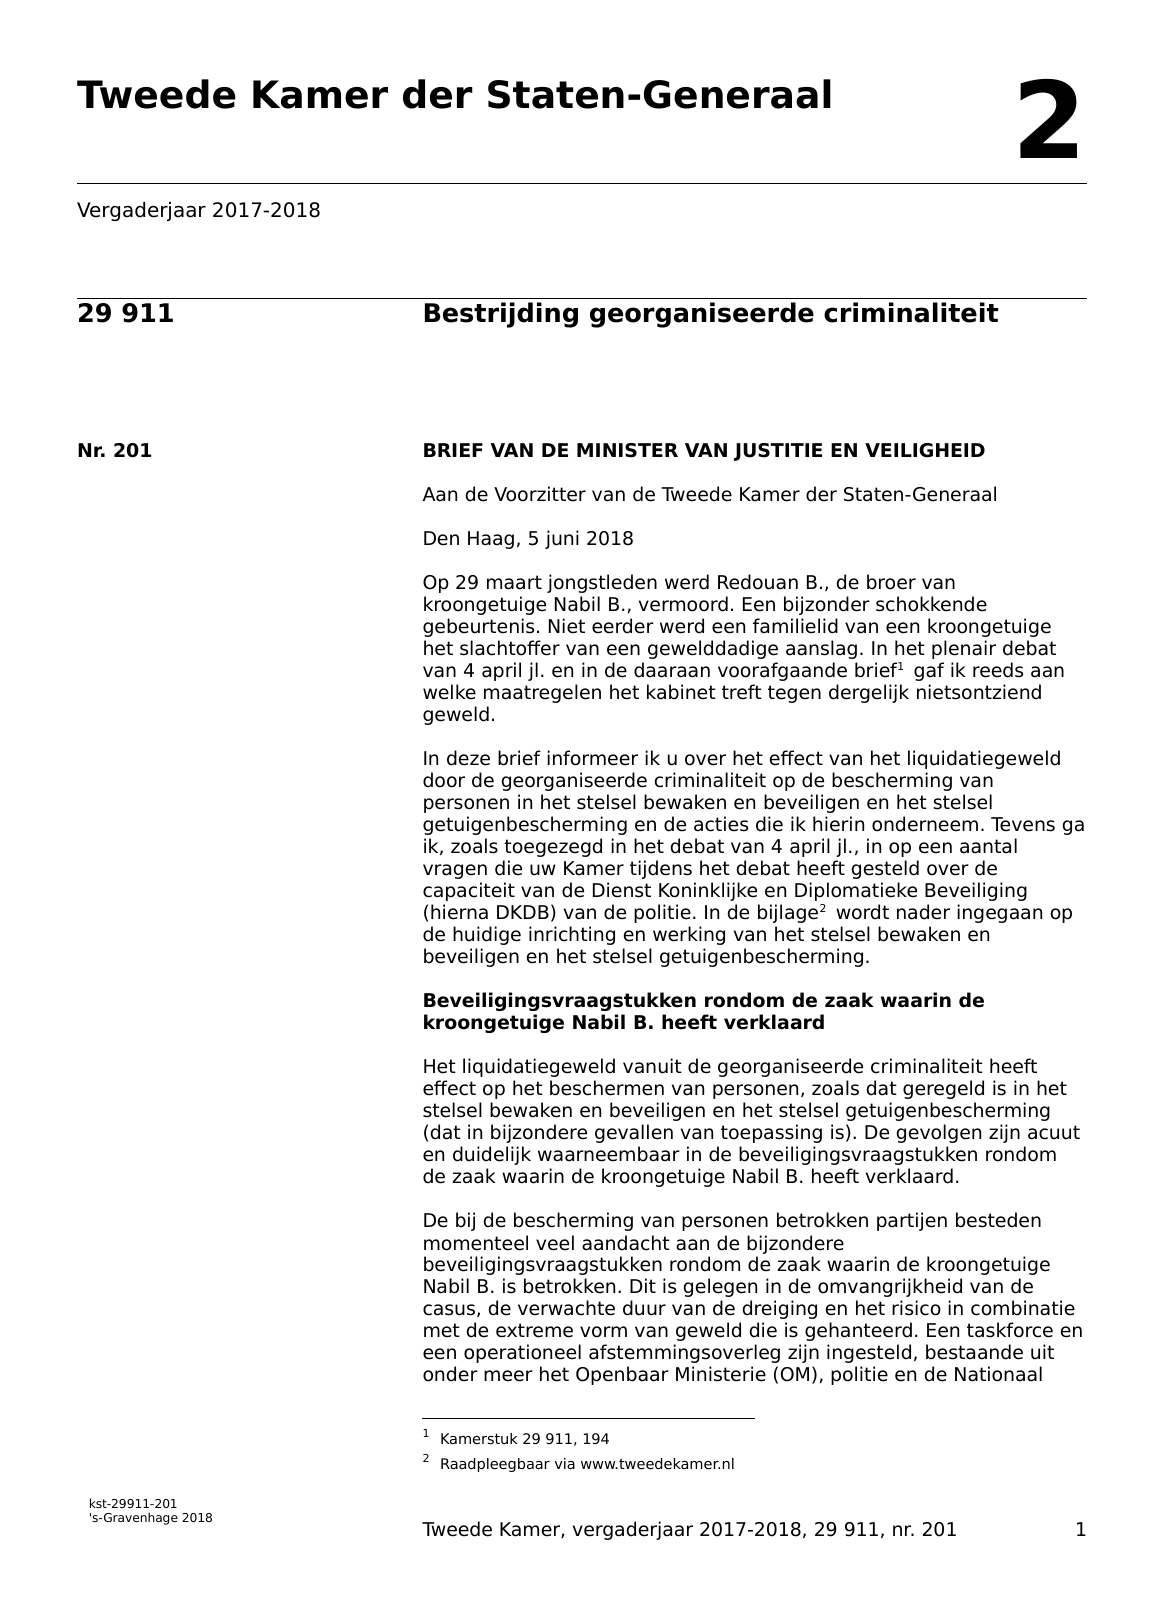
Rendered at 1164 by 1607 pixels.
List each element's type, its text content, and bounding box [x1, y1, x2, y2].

table_header Tweede Kamer der Staten-Generaal [77, 59, 886, 183]
text Op 29 maart jongstleden werd Redouan B., de broer van kroongetuige Nabil B., vermoord. Een bijzonder schokkende gebeurtenis. Niet eerder werd een familielid van een kroongetuige het slachtoffer van een gewelddadige aanslag. In het plenair debat van 4 april jl. en in de daaraan voorafgaande brief gaf ik reeds aan welke maatregelen het kabinet treft tegen dergelijk nietsontziend geweld. [422, 572, 1087, 726]
text In deze brief informeer ik u over het effect van het liquidatiegeweld door de georganiseerde criminaliteit op de bescherming van personen in het stelsel bewaken en beveiligen en het stelsel getuigenbescherming en de acties die ik hierin onderneem. Tevens ga ik, zoals toegezegd in het debat van 4 april jl., in op een aantal vragen die uw Kamer tijdens het debat heeft gesteld over de capaciteit van de Dienst Koninklijke en Diplomatieke Beveiliging (hierna DKDB) van de politie. In de bijlage wordt nader ingegaan op de huidige inrichting en werking van het stelsel bewaken en beveiligen en het stelsel getuigenbescherming. [422, 748, 1087, 968]
table_cell Vergaderjaar 2017-2018 [77, 184, 1087, 298]
text Het liquidatiegeweld vanuit de georganiseerde criminaliteit heeft effect op het beschermen van personen, zoals dat geregeld is in het stelsel bewaken en beveiligen en het stelsel getuigenbescherming (dat in bijzondere gevallen van toepassing is). De gevolgen zijn acuut en duidelijk waarneembaar in de beveiligingsvraagstukken rondom de zaak waarin de kroongetuige Nabil B. heeft verklaard. [422, 1056, 1087, 1188]
text Den Haag, 5 juni 2018 [422, 528, 1087, 550]
text 's-Gravenhage 2018 [88, 1511, 323, 1525]
text Raadpleegbaar via www.tweedekamer.nl [422, 1452, 1087, 1474]
text kst-29911-201 [88, 1497, 323, 1511]
subtitle Beveiligingsvraagstukken rondom de zaak waarin de kroongetuige Nabil B. heeft verklaard [422, 990, 1087, 1034]
subtitle 29 911 Bestrijding georganiseerde criminaliteit [77, 299, 1087, 329]
subtitle Nr. 201 BRIEF VAN DE MINISTER VAN JUSTITIE EN VEILIGHEID [77, 440, 1087, 462]
text Kamerstuk 29 911, 194 [422, 1427, 1087, 1449]
text Aan de Voorzitter van de Tweede Kamer der Staten-Generaal [422, 484, 1087, 506]
table_header 2 [886, 59, 1087, 183]
text De bij de bescherming van personen betrokken partijen besteden momenteel veel aandacht aan de bijzondere beveiligingsvraagstukken rondom de zaak waarin de kroongetuige Nabil B. is betrokken. Dit is gelegen in de omvangrijkheid van de casus, de verwachte duur van de dreiging en het risico in combinatie met de extreme vorm van geweld die is gehanteerd. Een taskforce en een operationeel afstemmingsoverleg zijn ingesteld, bestaande uit onder meer het Openbaar Ministerie (OM), politie en de Nationaal [422, 1210, 1087, 1386]
